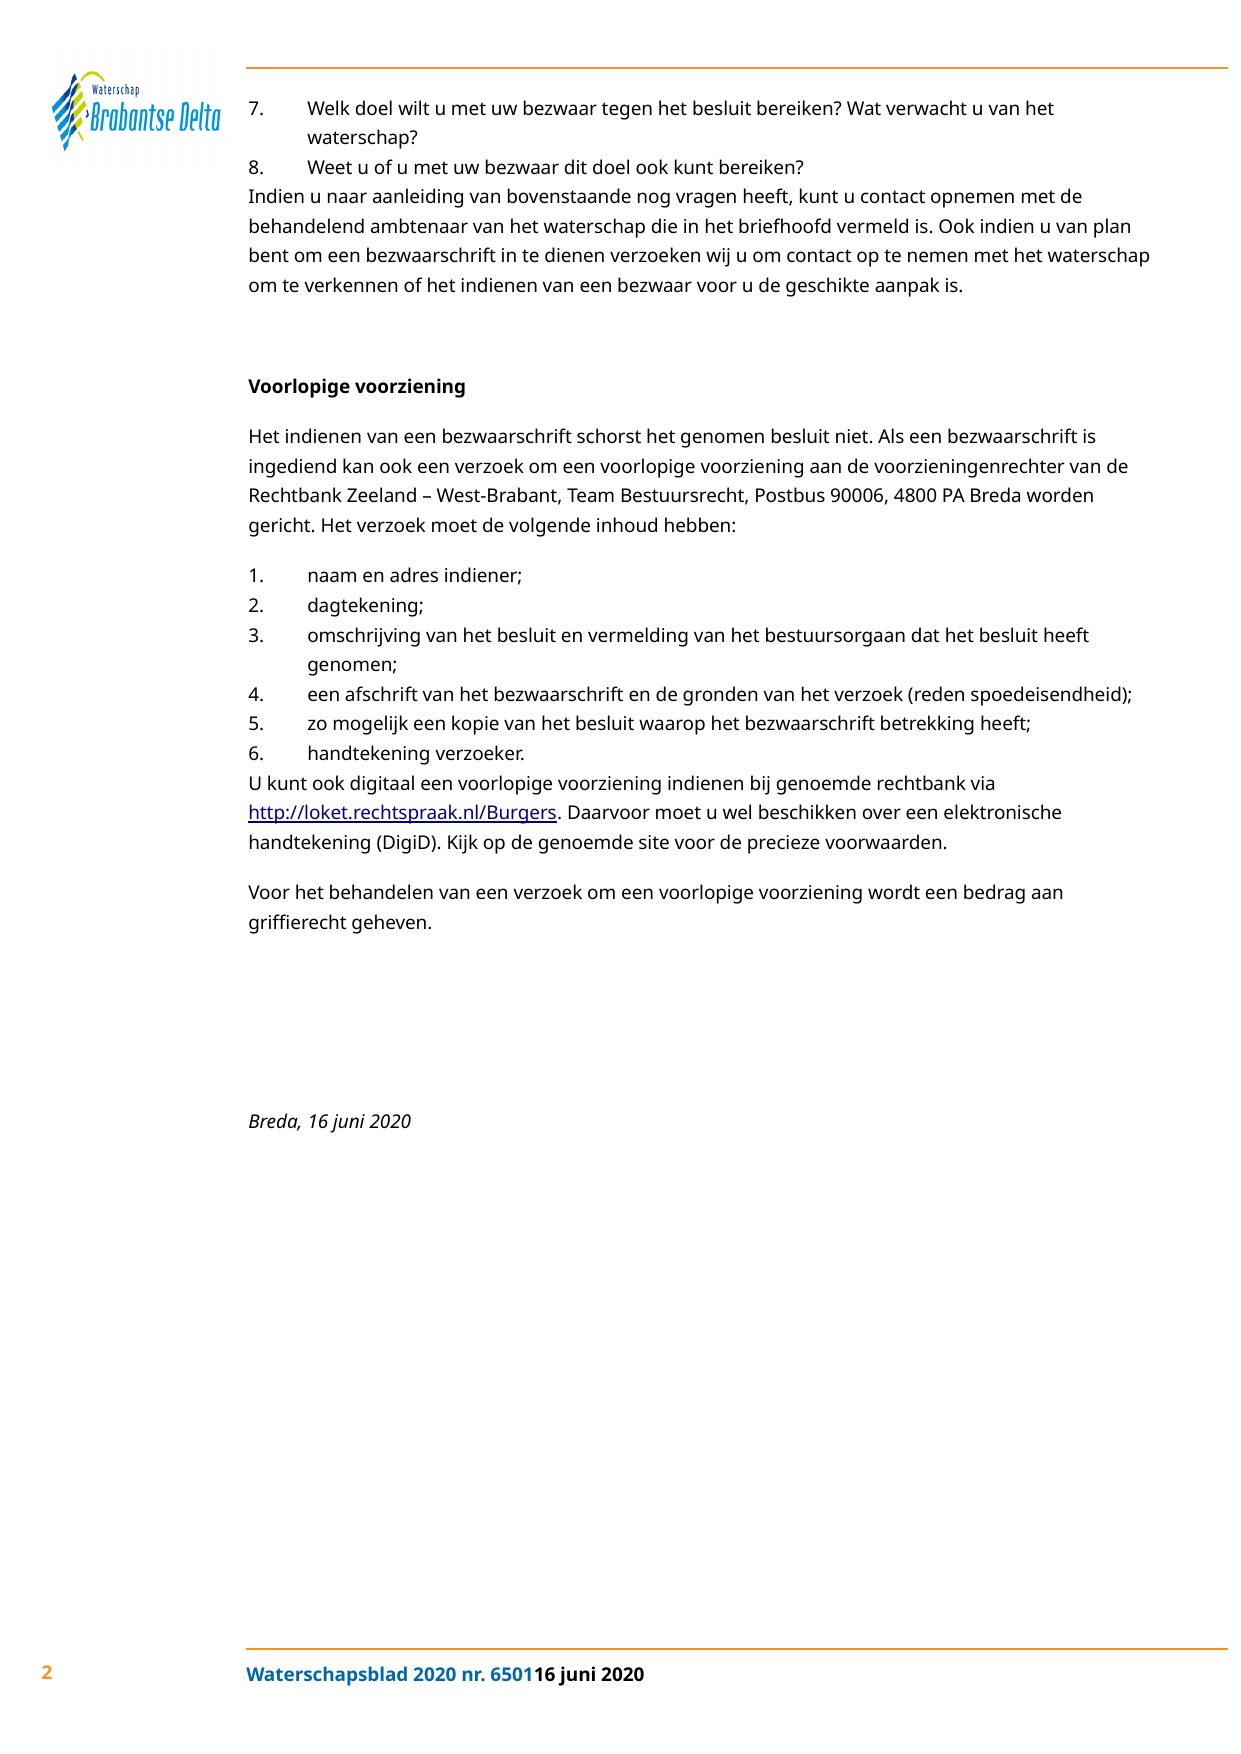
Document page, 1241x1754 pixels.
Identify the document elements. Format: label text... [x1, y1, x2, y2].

list omschrijving van het besluit en vermelding van het bestuursorgaan dat het besluit heeft genomen; [248, 622, 1152, 677]
text Breda, 16 juni 2020 [248, 1108, 1152, 1134]
picture [41, 47, 231, 172]
list een afschrift van het bezwaarschrift en de gronden van het verzoek (reden spoedeisendheid); [248, 681, 1152, 707]
text Voor het behandelen van een verzoek om een voorlopige voorziening wordt een bedrag aan griffierecht geheven. [248, 879, 1152, 935]
list naam en adres indiener; [248, 563, 1152, 588]
text Het indienen van een bezwaarschrift schorst het genomen besluit niet. Als een bezwaarschrift is ingediend kan ook een verzoek om een voorlopige voorziening aan de voorzieningenrechter van de Rechtbank Zeeland – West-Brabant, Team Bestuursrecht, Postbus 90006, 4800 PA Breda worden gericht. Het verzoek moet de volgende inhoud hebben: [248, 423, 1152, 538]
text U kunt ook digitaal een voorlopige voorziening indienen bij genoemde rechtbank via http://loket.rechtspraak.nl/Burgers. Daarvoor moet u wel beschikken over een elektronische handtekening (DigiD). Kijk op de genoemde site voor de precieze voorwaarden. [248, 770, 1152, 855]
text Indien u naar aanleiding van bovenstaande nog vragen heeft, kunt u contact opnemen met de behandelend ambtenaar van het waterschap die in het briefhoofd vermeld is. Ook indien u van plan bent om een bezwaarschrift in te dienen verzoeken wij u om contact op te nemen met het waterschap om te verkennen of het indienen van een bezwaar voor u de geschikte aanpak is. [248, 183, 1152, 298]
list handtekening verzoeker. [248, 740, 1152, 766]
text Voorlopige voorziening [248, 373, 1152, 399]
list Weet u of u met uw bezwaar dit doel ook kunt bereiken? [248, 154, 1152, 180]
list Welk doel wilt u met uw bezwaar tegen het besluit bereiken? Wat verwacht u van het waterschap? [248, 95, 1152, 150]
list dagtekening; [248, 592, 1152, 618]
list zo mogelijk een kopie van het besluit waarop het bezwaarschrift betrekking heeft; [248, 711, 1152, 736]
